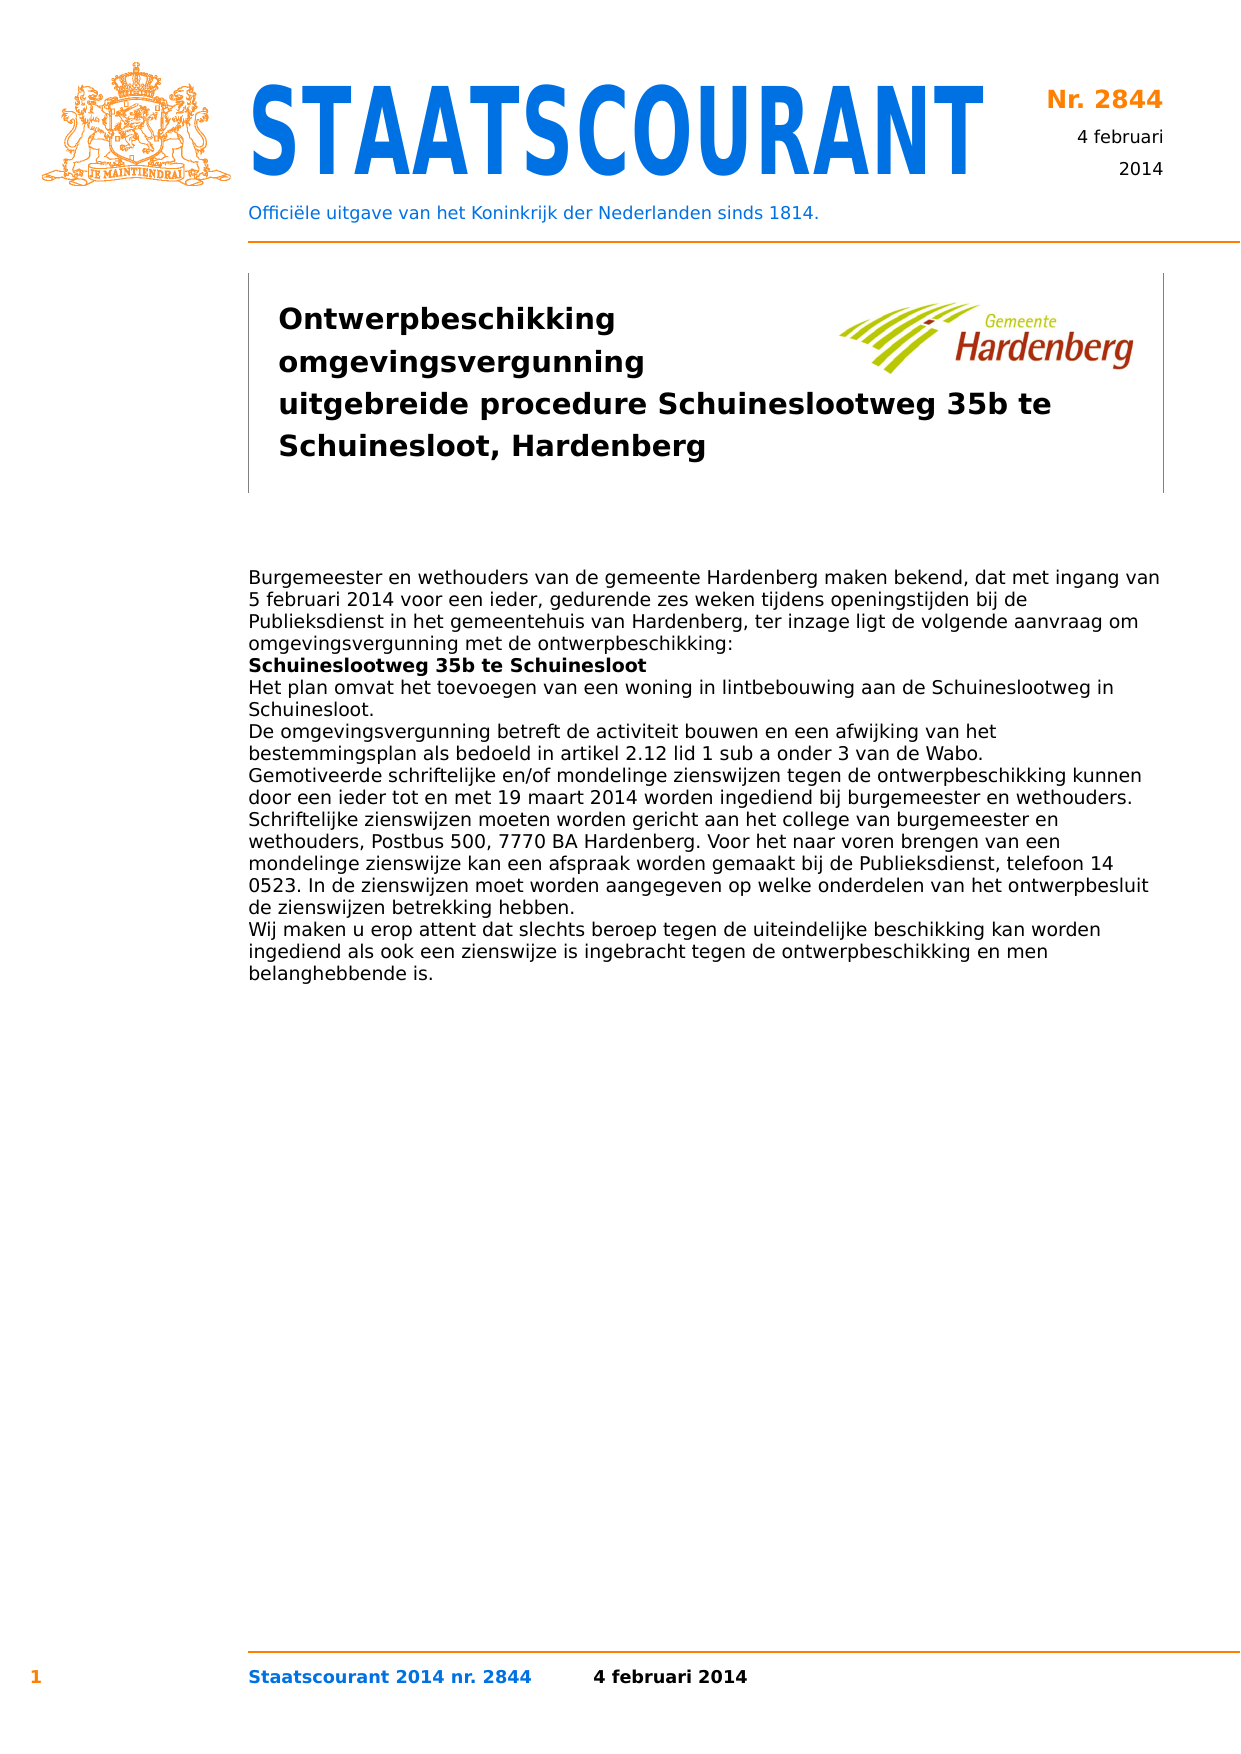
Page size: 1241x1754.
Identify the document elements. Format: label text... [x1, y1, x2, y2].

text De omgevingsvergunning betreft de activiteit bouwen en een afwijking van het bestemmingsplan als bedoeld in artikel 2.12 lid 1 sub a onder 3 van de Wabo. [248, 721, 1163, 765]
table_header Nr. 2844 [998, 62, 1240, 121]
picture [41, 62, 231, 186]
picture [838, 302, 1134, 374]
text Wij maken u erop attent dat slechts beroep tegen de uiteindelijke beschikking kan worden ingediend als ook een zienswijze is ingebracht tegen de ontwerpbeschikking en men belanghebbende is. [248, 919, 1163, 985]
table_header [25, 62, 248, 241]
text Het plan omvat het toevoegen van een woning in lintbebouwing aan de Schuineslootweg in Schuinesloot. [248, 677, 1163, 721]
table_cell Officiële uitgave van het Koninkrijk der Nederlanden sinds 1814. [248, 203, 1240, 241]
text Schuineslootweg 35b te Schuinesloot [248, 655, 1163, 677]
table_header STAATSCOURANT [248, 62, 998, 203]
text Gemotiveerde schriftelijke en/of mondelinge zienswijzen tegen de ontwerpbeschikking kunnen door een ieder tot en met 19 maart 2014 worden ingediend bij burgemeester en wethouders. Schriftelijke zienswijzen moeten worden gericht aan het college van burgemeester en wethouders, Postbus 500, 7770 BA Hardenberg. Voor het naar voren brengen van een mondelinge zienswijze kan een afspraak worden gemaakt bij de Publieksdienst, telefoon 14 0523. In de zienswijzen moet worden aangegeven op welke onderdelen van het ontwerpbesluit de zienswijzen betrekking hebben. [248, 765, 1163, 919]
table_cell 2014 [998, 153, 1240, 203]
subtitle Ontwerpbeschikking omgevingsvergunning uitgebreide procedure Schuineslootweg 35b te Schuinesloot, Hardenberg [249, 273, 1163, 493]
table_cell 4 februari [998, 121, 1240, 153]
text Burgemeester en wethouders van de gemeente Hardenberg maken bekend, dat met ingang van 5 februari 2014 voor een ieder, gedurende zes weken tijdens openingstijden bij de Publieksdienst in het gemeentehuis van Hardenberg, ter inzage ligt de volgende aanvraag om omgevingsvergunning met de ontwerpbeschikking: [248, 567, 1163, 655]
